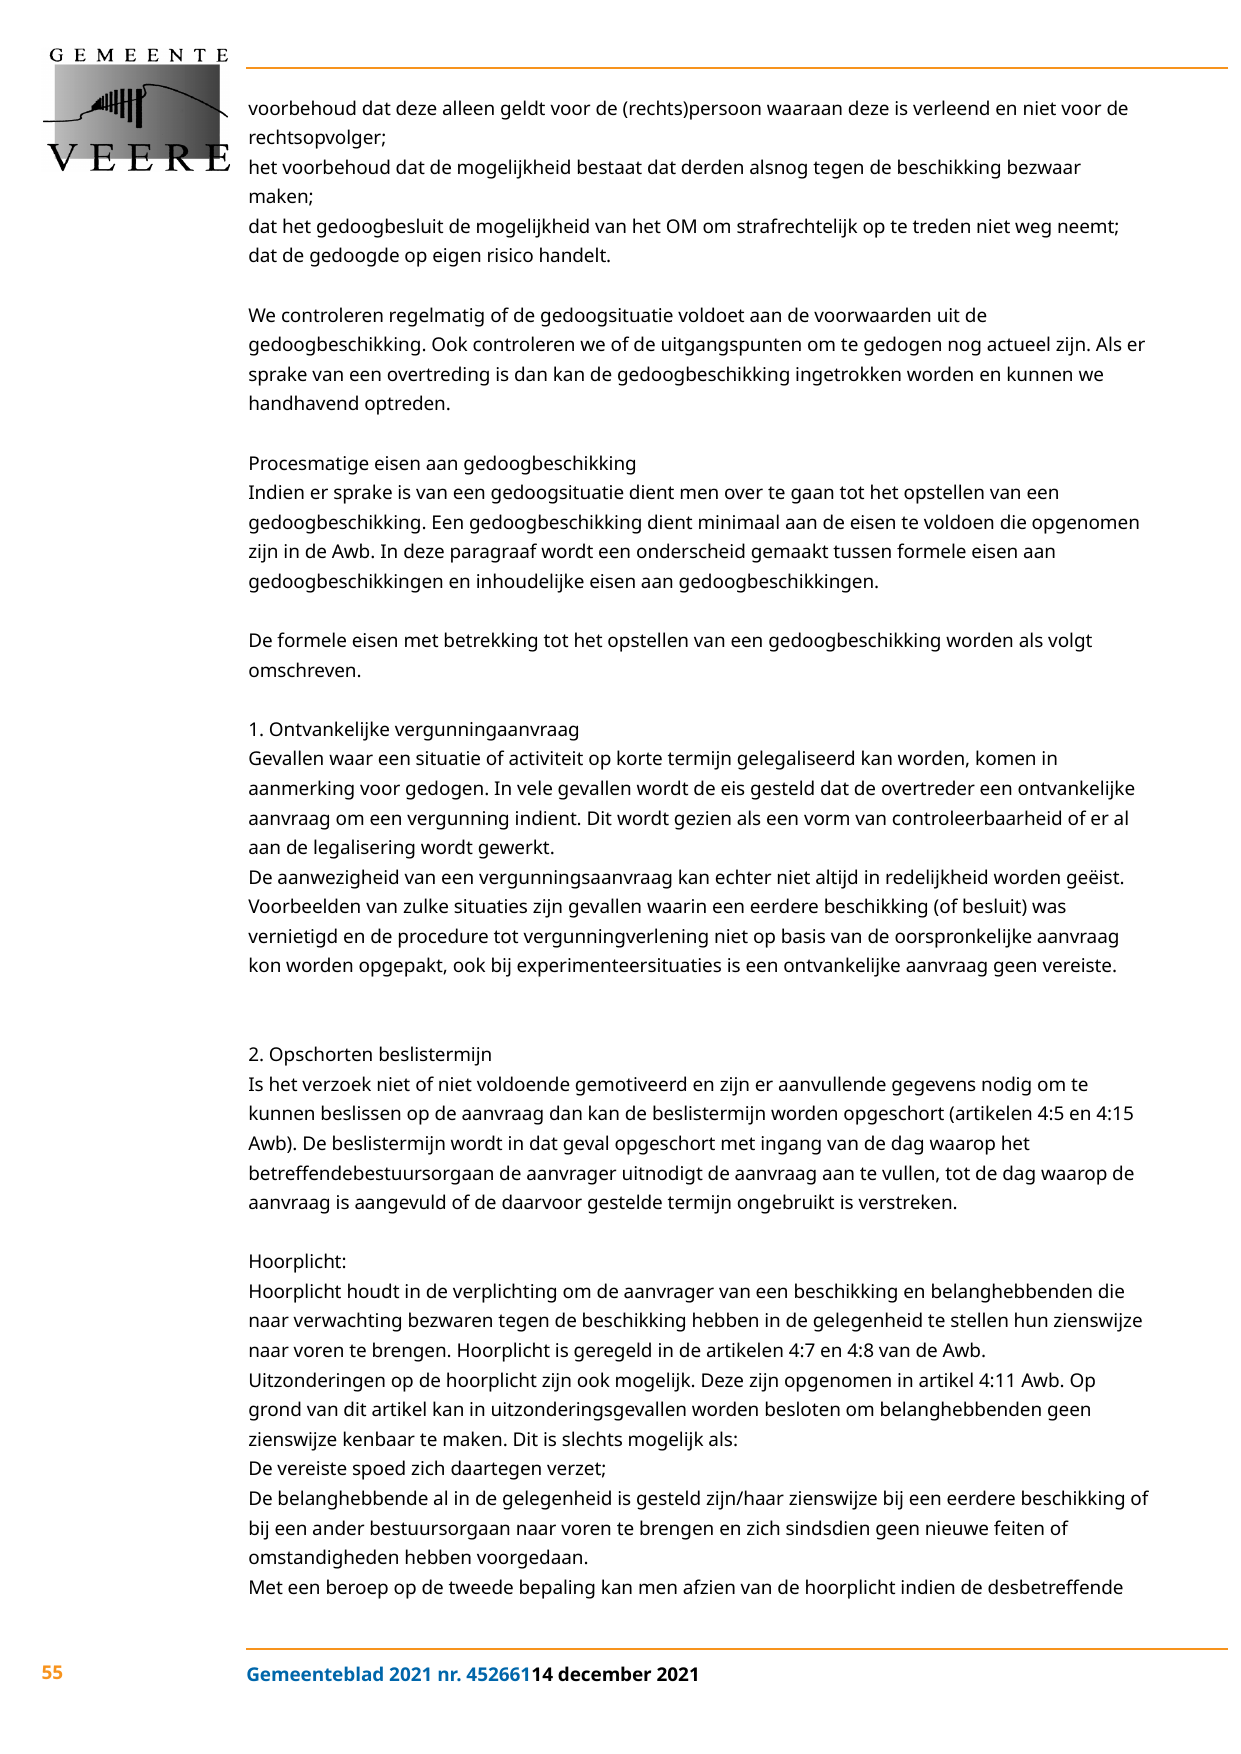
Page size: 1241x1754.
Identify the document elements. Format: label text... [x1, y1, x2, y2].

text Met een beroep op de tweede bepaling kan men afzien van de hoorplicht indien de desbetreffende [248, 1574, 1152, 1600]
text Hoorplicht houdt in de verplichting om de aanvrager van een beschikking en belanghebbenden die naar verwachting bezwaren tegen de beschikking hebben in de gelegenheid te stellen hun zienswijze naar voren te brengen. Hoorplicht is geregeld in de artikelen 4:7 en 4:8 van de Awb. [248, 1278, 1152, 1363]
text De belanghebbende al in de gelegenheid is gesteld zijn/haar zienswijze bij een eerdere beschikking of bij een ander bestuursorgaan naar voren te brengen en zich sindsdien geen nieuwe feiten of omstandigheden hebben voorgedaan. [248, 1485, 1152, 1570]
text Uitzonderingen op de hoorplicht zijn ook mogelijk. Deze zijn opgenomen in artikel 4:11 Awb. Op grond van dit artikel kan in uitzonderingsgevallen worden besloten om belanghebbenden geen zienswijze kenbaar te maken. Dit is slechts mogelijk als: [248, 1367, 1152, 1452]
text De formele eisen met betrekking tot het opstellen van een gedoogbeschikking worden als volgt omschreven. [248, 627, 1152, 683]
text dat het gedoogbesluit de mogelijkheid van het OM om strafrechtelijk op te treden niet weg neemt; [248, 213, 1152, 239]
text 2. Opschorten beslistermijn [248, 1041, 1152, 1067]
text het voorbehoud dat de mogelijkheid bestaat dat derden alsnog tegen de beschikking bezwaar maken; [248, 154, 1152, 209]
picture [41, 47, 231, 172]
text Is het verzoek niet of niet voldoende gemotiveerd en zijn er aanvullende gegevens nodig om te kunnen beslissen op de aanvraag dan kan de beslistermijn worden opgeschort (artikelen 4:5 en 4:15 Awb). De beslistermijn wordt in dat geval opgeschort met ingang van de dag waarop het betreffendebestuursorgaan de aanvrager uitnodigt de aanvraag aan te vullen, tot de dag waarop de aanvraag is aangevuld of de daarvoor gestelde termijn ongebruikt is verstreken. [248, 1071, 1152, 1215]
text dat de gedoogde op eigen risico handelt. [248, 243, 1152, 268]
text De aanwezigheid van een vergunningsaanvraag kan echter niet altijd in redelijkheid worden geëist. Voorbeelden van zulke situaties zijn gevallen waarin een eerdere beschikking (of besluit) was vernietigd en de procedure tot vergunningverlening niet op basis van de oorspronkelijke aanvraag kon worden opgepakt, ook bij experimenteersituaties is een ontvankelijke aanvraag geen vereiste. [248, 864, 1152, 978]
text We controleren regelmatig of de gedoogsituatie voldoet aan de voorwaarden uit de gedoogbeschikking. Ook controleren we of de uitgangspunten om te gedogen nog actueel zijn. Als er sprake van een overtreding is dan kan de gedoogbeschikking ingetrokken worden en kunnen we handhavend optreden. [248, 302, 1152, 416]
text Hoorplicht: [248, 1248, 1152, 1274]
text De vereiste spoed zich daartegen verzet; [248, 1456, 1152, 1481]
text voorbehoud dat deze alleen geldt voor de (rechts)persoon waaraan deze is verleend en niet voor de rechtsopvolger; [248, 95, 1152, 150]
text Gevallen waar een situatie of activiteit op korte termijn gelegaliseerd kan worden, komen in aanmerking voor gedogen. In vele gevallen wordt de eis gesteld dat de overtreder een ontvankelijke aanvraag om een vergunning indient. Dit wordt gezien als een vorm van controleerbaarheid of er al aan de legalisering wordt gewerkt. [248, 746, 1152, 860]
text Indien er sprake is van een gedoogsituatie dient men over te gaan tot het opstellen van een gedoogbeschikking. Een gedoogbeschikking dient minimaal aan de eisen te voldoen die opgenomen zijn in de Awb. In deze paragraaf wordt een onderscheid gemaakt tussen formele eisen aan gedoogbeschikkingen en inhoudelijke eisen aan gedoogbeschikkingen. [248, 479, 1152, 594]
text 1. Ontvankelijke vergunningaanvraag [248, 716, 1152, 742]
text Procesmatige eisen aan gedoogbeschikking [248, 450, 1152, 476]
